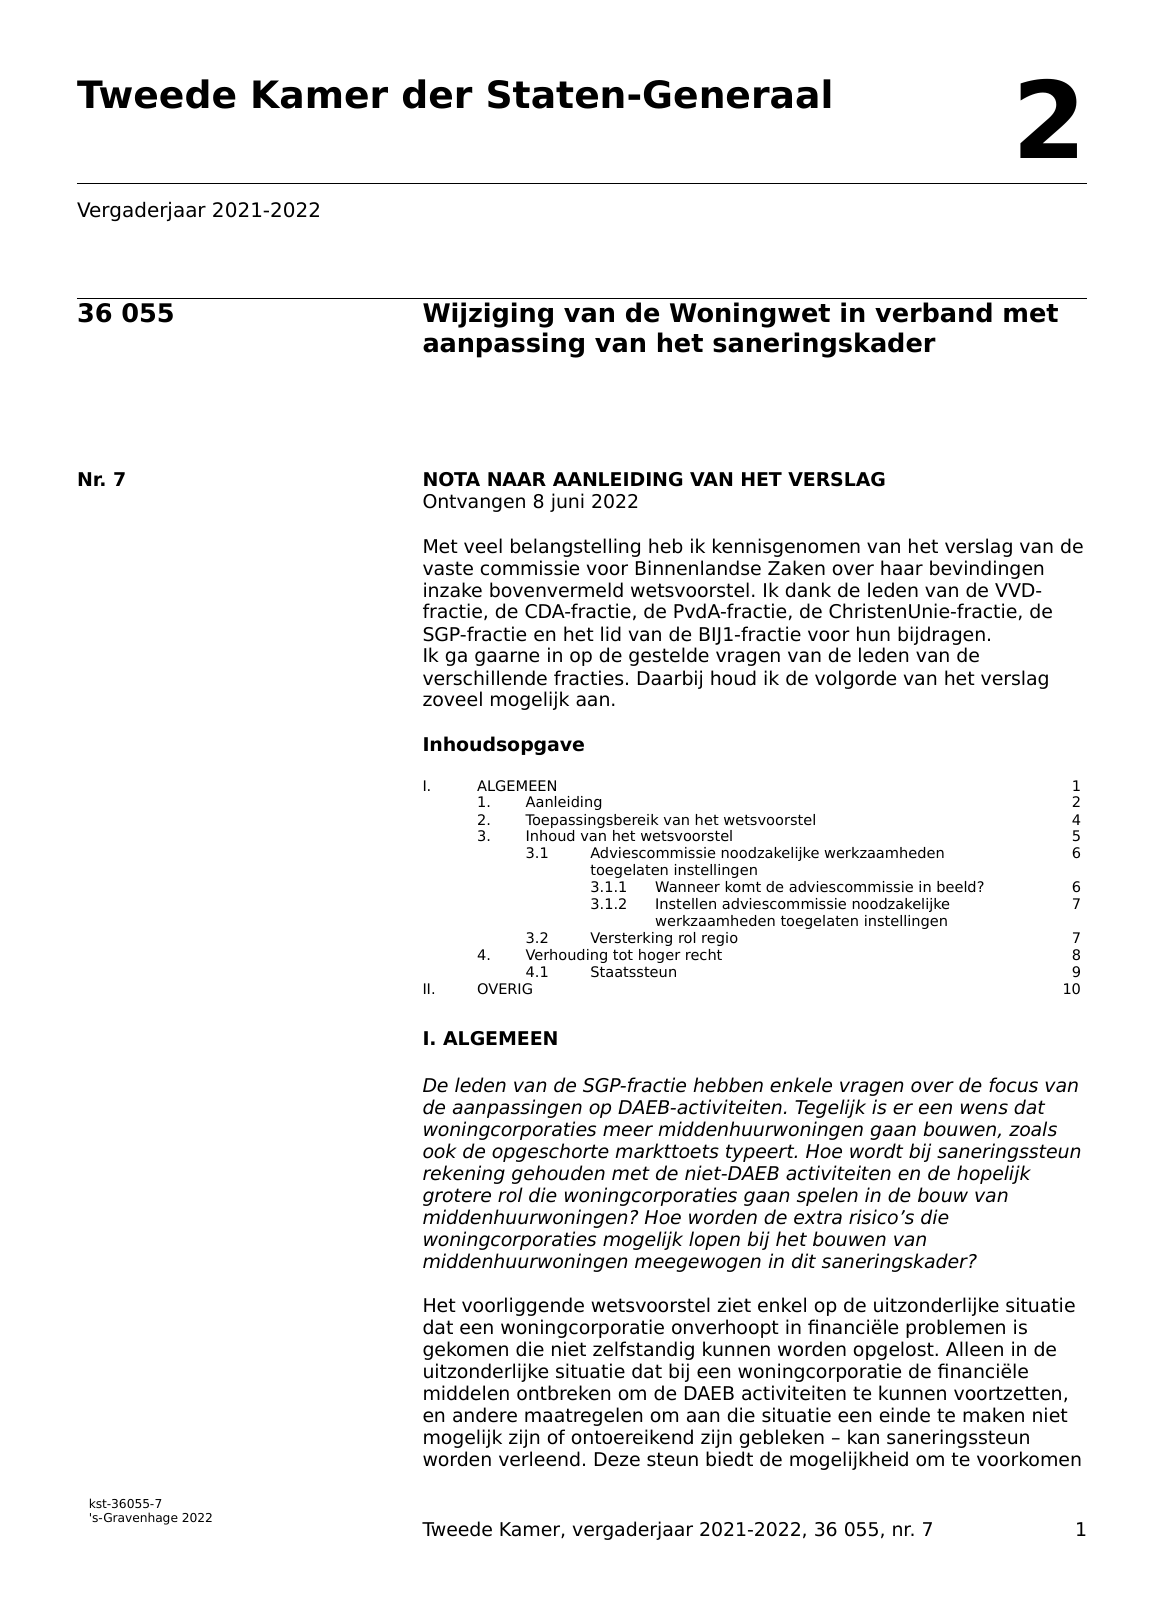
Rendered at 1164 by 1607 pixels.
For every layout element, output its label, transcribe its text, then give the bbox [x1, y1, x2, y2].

table_cell [471, 896, 519, 930]
subtitle I. ALGEMEEN [422, 1028, 1087, 1050]
table_cell [520, 879, 584, 896]
table_cell II. [422, 981, 471, 998]
table_cell Aanleiding [520, 794, 1006, 811]
table_cell 5 [1006, 828, 1087, 845]
table_cell 3.2 [520, 930, 584, 947]
table_cell 4 [1006, 811, 1087, 828]
text De leden van de SGP-fractie hebben enkele vragen over de focus van de aanpassingen op DAEB-activiteiten. Tegelijk is er een wens dat woningcorporaties meer middenhuurwoningen gaan bouwen, zoals ook de opgeschorte markttoets typeert. Hoe wordt bij saneringssteun rekening gehouden met de niet-DAEB activiteiten en de hopelijk grotere rol die woningcorporaties gaan spelen in de bouw van middenhuurwoningen? Hoe worden de extra risico’s die woningcorporaties mogelijk lopen bij het bouwen van middenhuurwoningen meegewogen in dit saneringskader? [422, 1075, 1087, 1273]
subtitle 36 055 Wijziging van de Woningwet in verband met aanpassing van het saneringskader [77, 299, 1087, 358]
table_cell [471, 845, 519, 879]
table_header Tweede Kamer der Staten-Generaal [77, 59, 886, 183]
table_cell 7 [1006, 930, 1087, 947]
table_cell 6 [1006, 879, 1087, 896]
text Ik ga gaarne in op de gestelde vragen van de leden van de verschillende fracties. Daarbij houd ik de volgorde van het verslag zoveel mogelijk aan. [422, 645, 1087, 711]
table_header I. [422, 778, 471, 794]
table_cell Vergaderjaar 2021-2022 [77, 184, 1087, 298]
table_cell Verhouding tot hoger recht [520, 947, 1006, 964]
table_cell 2. [471, 811, 519, 828]
table_cell [471, 930, 519, 947]
table_header ALGEMEEN [471, 778, 1006, 794]
table_cell Staatssteun [584, 964, 1006, 981]
table_cell OVERIG [471, 981, 1006, 998]
text kst-36055-7 [88, 1497, 323, 1511]
text 's-Gravenhage 2022 [88, 1511, 323, 1525]
table_cell [471, 964, 519, 981]
table_cell [422, 811, 471, 828]
table_cell Versterking rol regio [584, 930, 1006, 947]
table_cell 1. [471, 794, 519, 811]
text Met veel belangstelling heb ik kennisgenomen van het verslag van de vaste commissie voor Binnenlandse Zaken over haar bevindingen inzake bovenvermeld wetsvoorstel. Ik dank de leden van de VVD-fractie, de CDA-fractie, de PvdA-fractie, de ChristenUnie-fractie, de SGP-fractie en het lid van de BIJ1-fractie voor hun bijdragen. [422, 536, 1087, 645]
table_cell [422, 947, 471, 964]
table_cell 9 [1006, 964, 1087, 981]
table_cell 3.1.1 [584, 879, 649, 896]
table_header 2 [886, 59, 1087, 183]
table_cell [422, 964, 471, 981]
table_cell [471, 879, 519, 896]
table_cell 10 [1006, 981, 1087, 998]
table_cell 7 [1006, 896, 1087, 930]
table_cell 6 [1006, 845, 1087, 879]
table_cell 3.1.2 [584, 896, 649, 930]
subtitle Nr. 7 NOTA NAAR AANLEIDING VAN HET VERSLAG [77, 469, 1087, 491]
table_cell [422, 845, 471, 879]
table_cell 3. [471, 828, 519, 845]
table_header 1 [1006, 778, 1087, 794]
table_cell [422, 828, 471, 845]
text Het voorliggende wetsvoorstel ziet enkel op de uitzonderlijke situatie dat een woningcorporatie onverhoopt in financiële problemen is gekomen die niet zelfstandig kunnen worden opgelost. Alleen in de uitzonderlijke situatie dat bij een woningcorporatie de financiële middelen ontbreken om de DAEB activiteiten te kunnen voortzetten, en andere maatregelen om aan die situatie een einde te maken niet mogelijk zijn of ontoereikend zijn gebleken – kan saneringssteun worden verleend. Deze steun biedt de mogelijkheid om te voorkomen [422, 1295, 1087, 1471]
table_cell 2 [1006, 794, 1087, 811]
table_cell 8 [1006, 947, 1087, 964]
table_cell Instellen adviescommissie noodzakelijke werkzaamheden toegelaten instellingen [649, 896, 1006, 930]
table_cell [422, 896, 471, 930]
table_cell 4.1 [520, 964, 584, 981]
table_cell Wanneer komt de adviescommissie in beeld? [649, 879, 1006, 896]
table_cell [520, 896, 584, 930]
table_cell Inhoud van het wetsvoorstel [520, 828, 1006, 845]
table_cell [422, 879, 471, 896]
table_cell [422, 930, 471, 947]
text Ontvangen 8 juni 2022 [422, 491, 1087, 513]
table_cell Adviescommissie noodzakelijke werkzaamheden toegelaten instellingen [584, 845, 1006, 879]
subtitle Inhoudsopgave [422, 733, 1087, 756]
table_cell Toepassingsbereik van het wetsvoorstel [520, 811, 1006, 828]
table_cell 3.1 [520, 845, 584, 879]
table_cell [422, 794, 471, 811]
table_cell 4. [471, 947, 519, 964]
